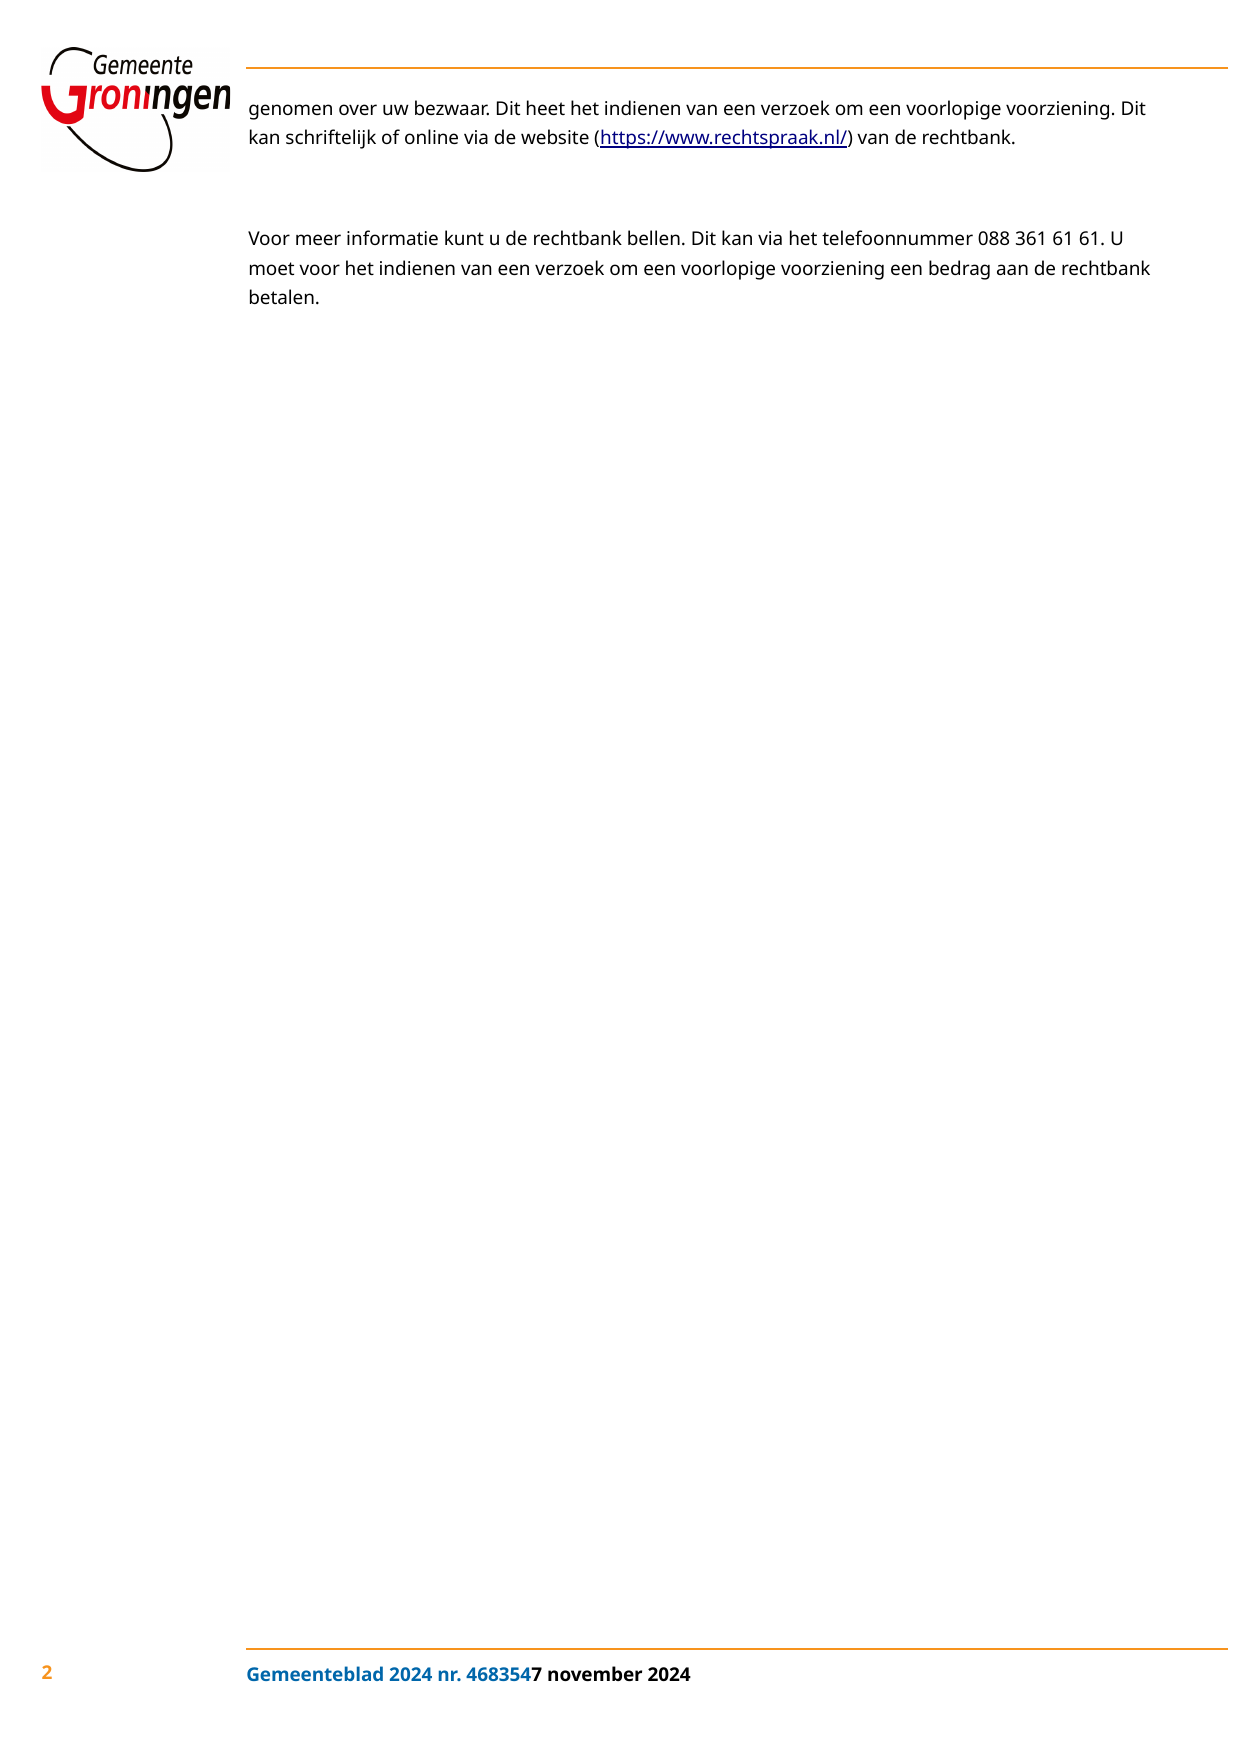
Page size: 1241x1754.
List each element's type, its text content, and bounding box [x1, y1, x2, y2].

text genomen over uw bezwaar. Dit heet het indienen van een verzoek om een voorlopige voorziening. Dit kan schriftelijk of online via de website (https://www.rechtspraak.nl/) van de rechtbank. [248, 95, 1152, 150]
picture [41, 47, 231, 172]
text Voor meer informatie kunt u de rechtbank bellen. Dit kan via het telefoonnummer 088 361 61 61. U moet voor het indienen van een verzoek om een voorlopige voorziening een bedrag aan de rechtbank betalen. [248, 225, 1152, 310]
